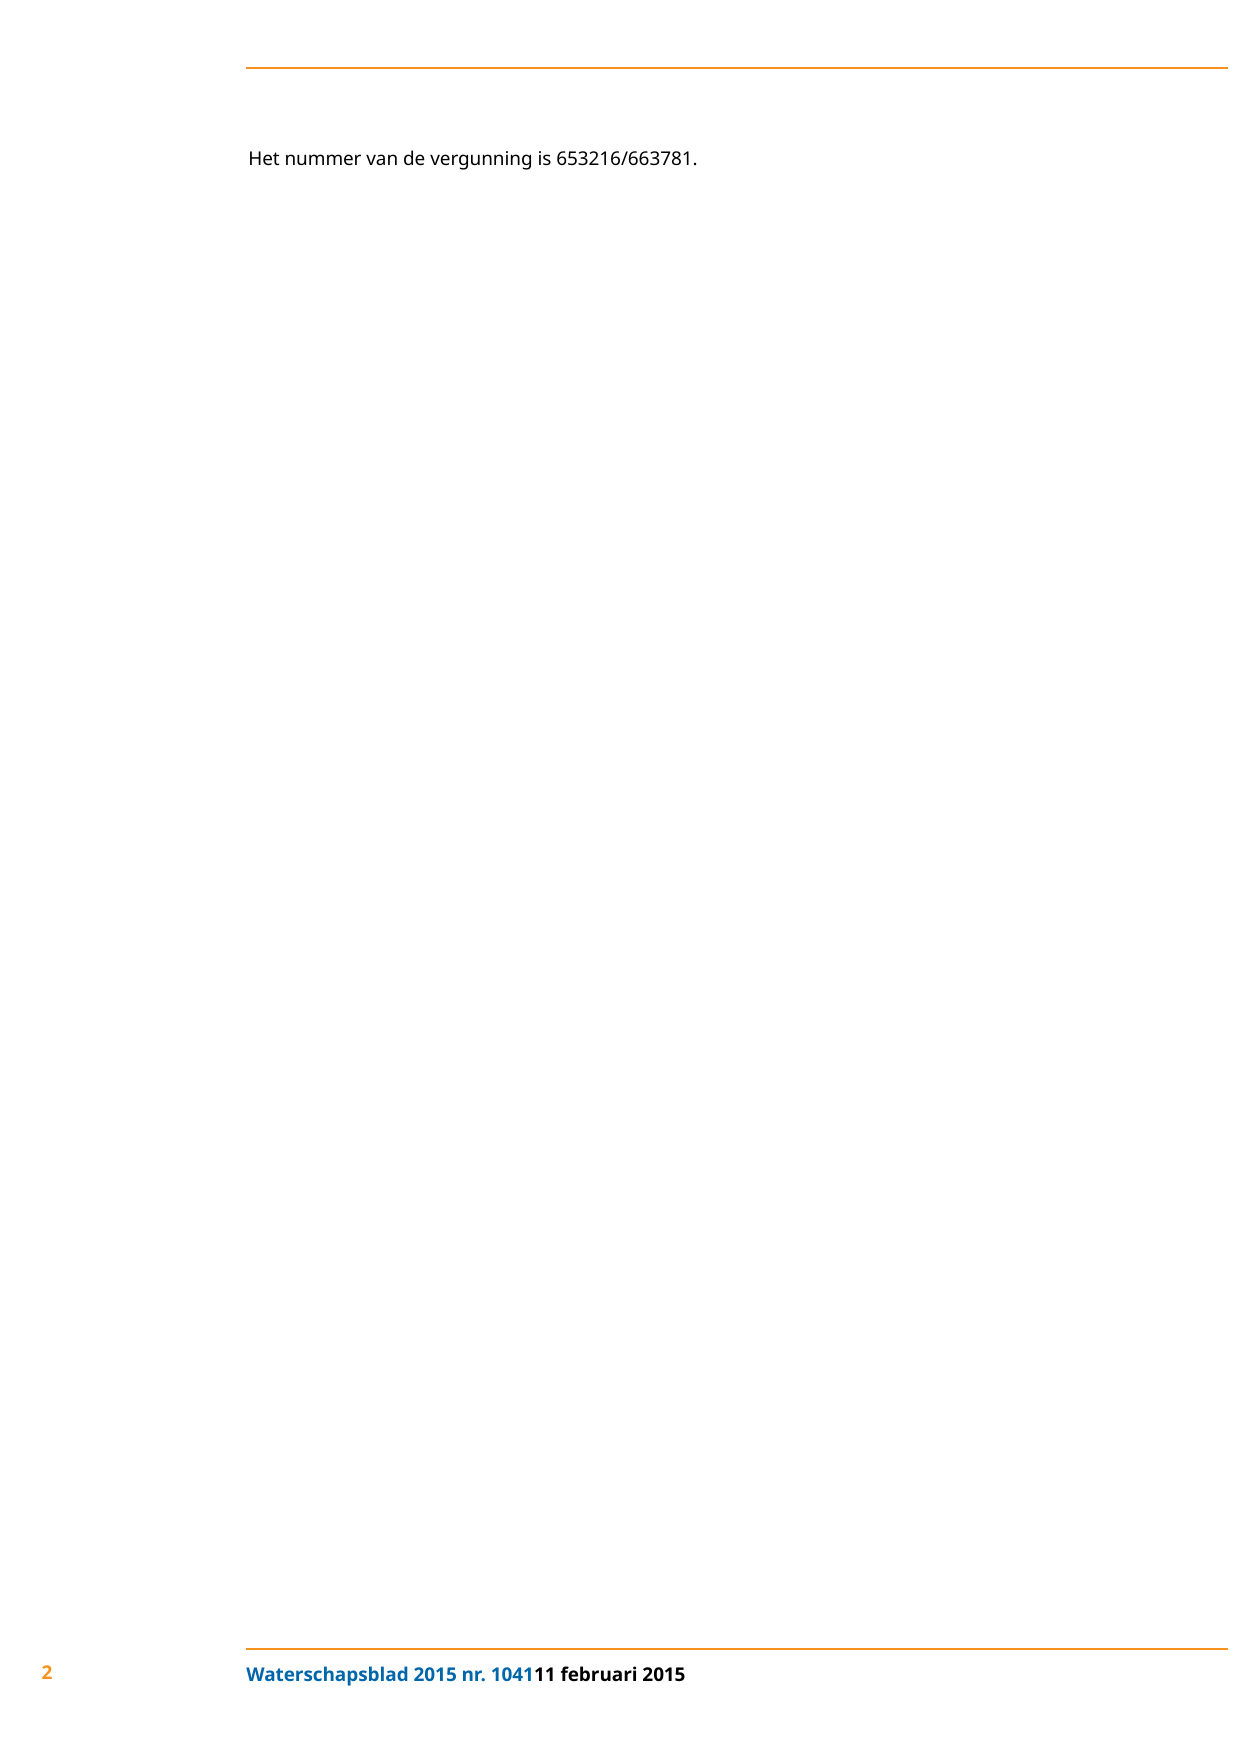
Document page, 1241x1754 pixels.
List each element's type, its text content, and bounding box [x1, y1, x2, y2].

picture [41, 47, 231, 172]
text Het nummer van de vergunning is 653216/663781. [248, 145, 1152, 171]
